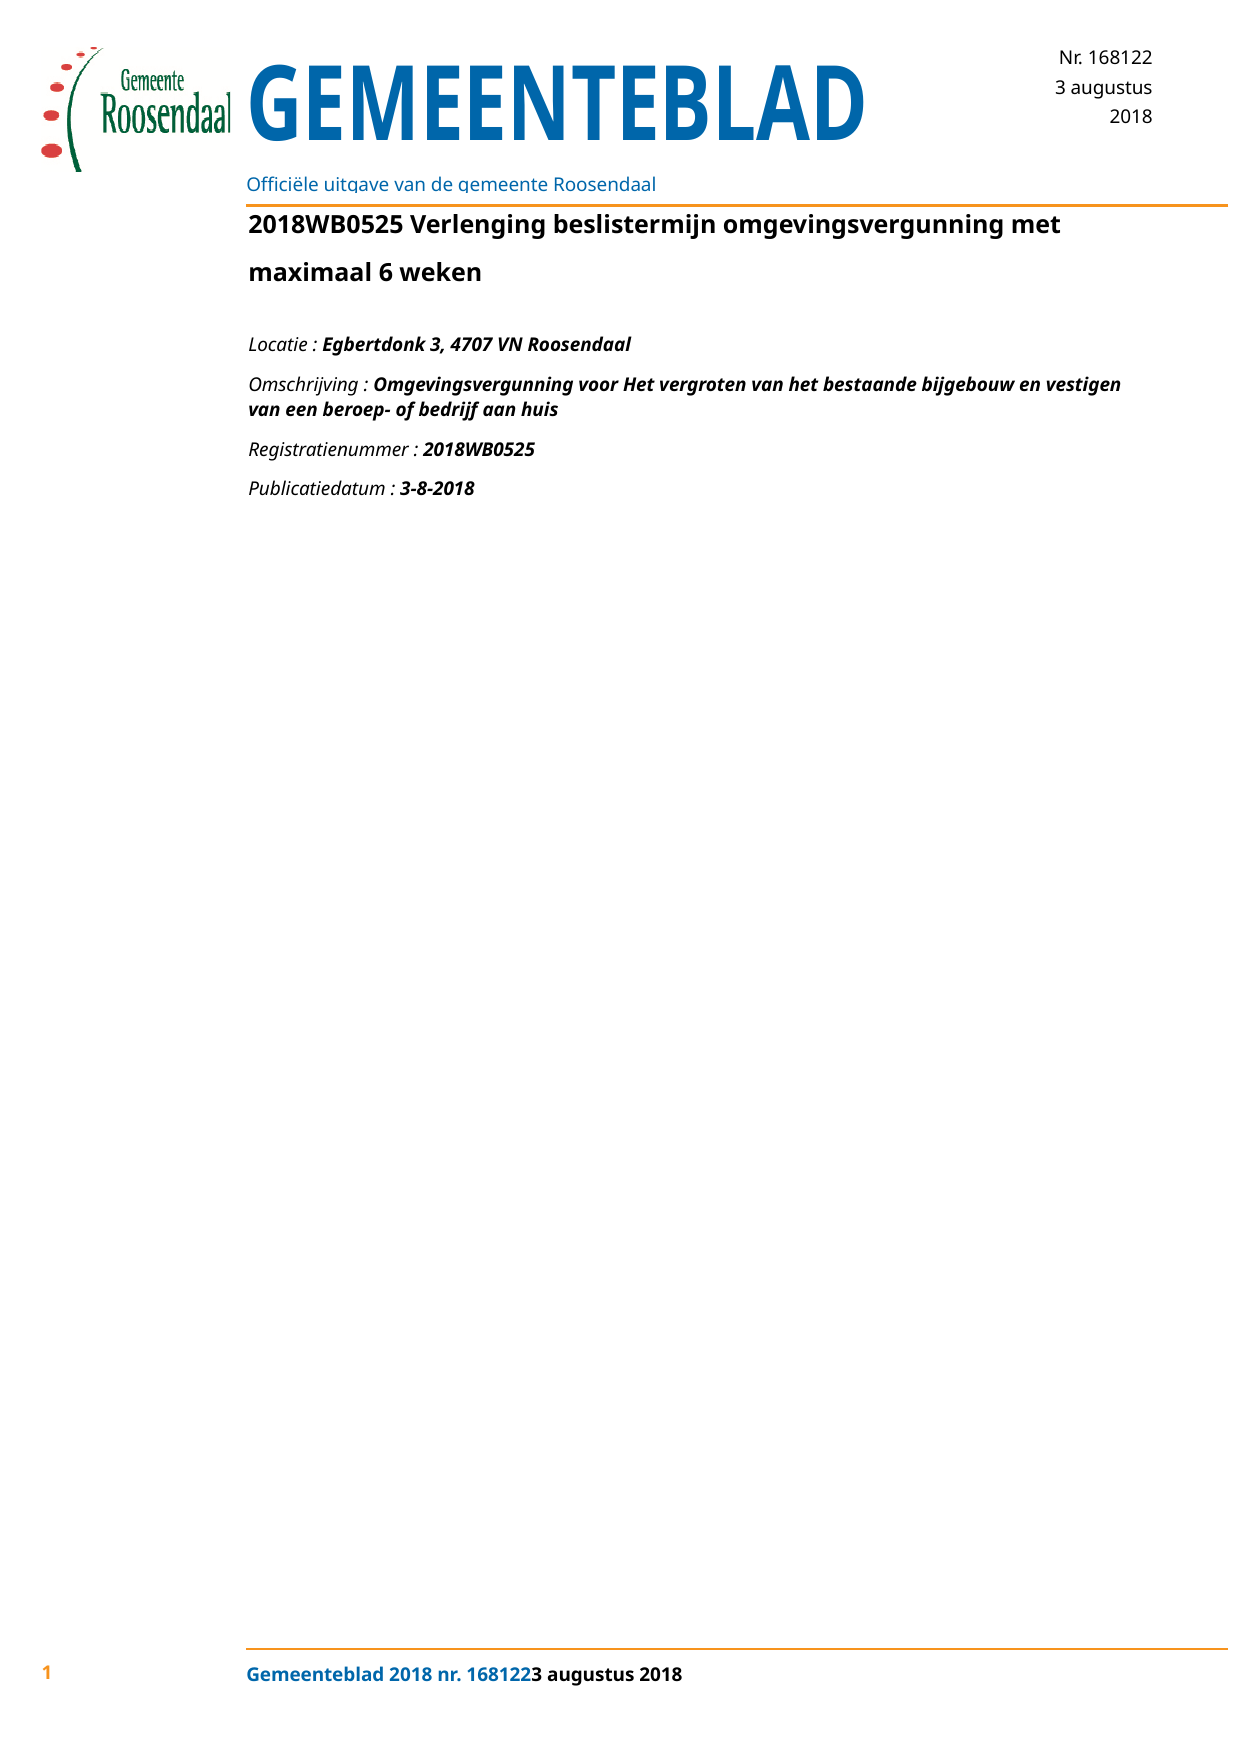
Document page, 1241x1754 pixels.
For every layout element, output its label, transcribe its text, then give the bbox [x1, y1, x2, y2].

text Publicatiedatum : 3-8-2018 [248, 475, 1152, 501]
text Locatie : Egbertdonk 3, 4707 VN Roosendaal [248, 331, 1152, 357]
text 2018WB0525 Verlenging beslistermijn omgevingsvergunning met maximaal 6 weken [248, 207, 1152, 288]
picture [41, 47, 231, 172]
text Omschrijving : Omgevingsvergunning voor Het vergroten van het bestaande bijgebouw en vestigen van een beroep- of bedrijf aan huis [248, 371, 1152, 422]
text Registratienummer : 2018WB0525 [248, 436, 1152, 461]
